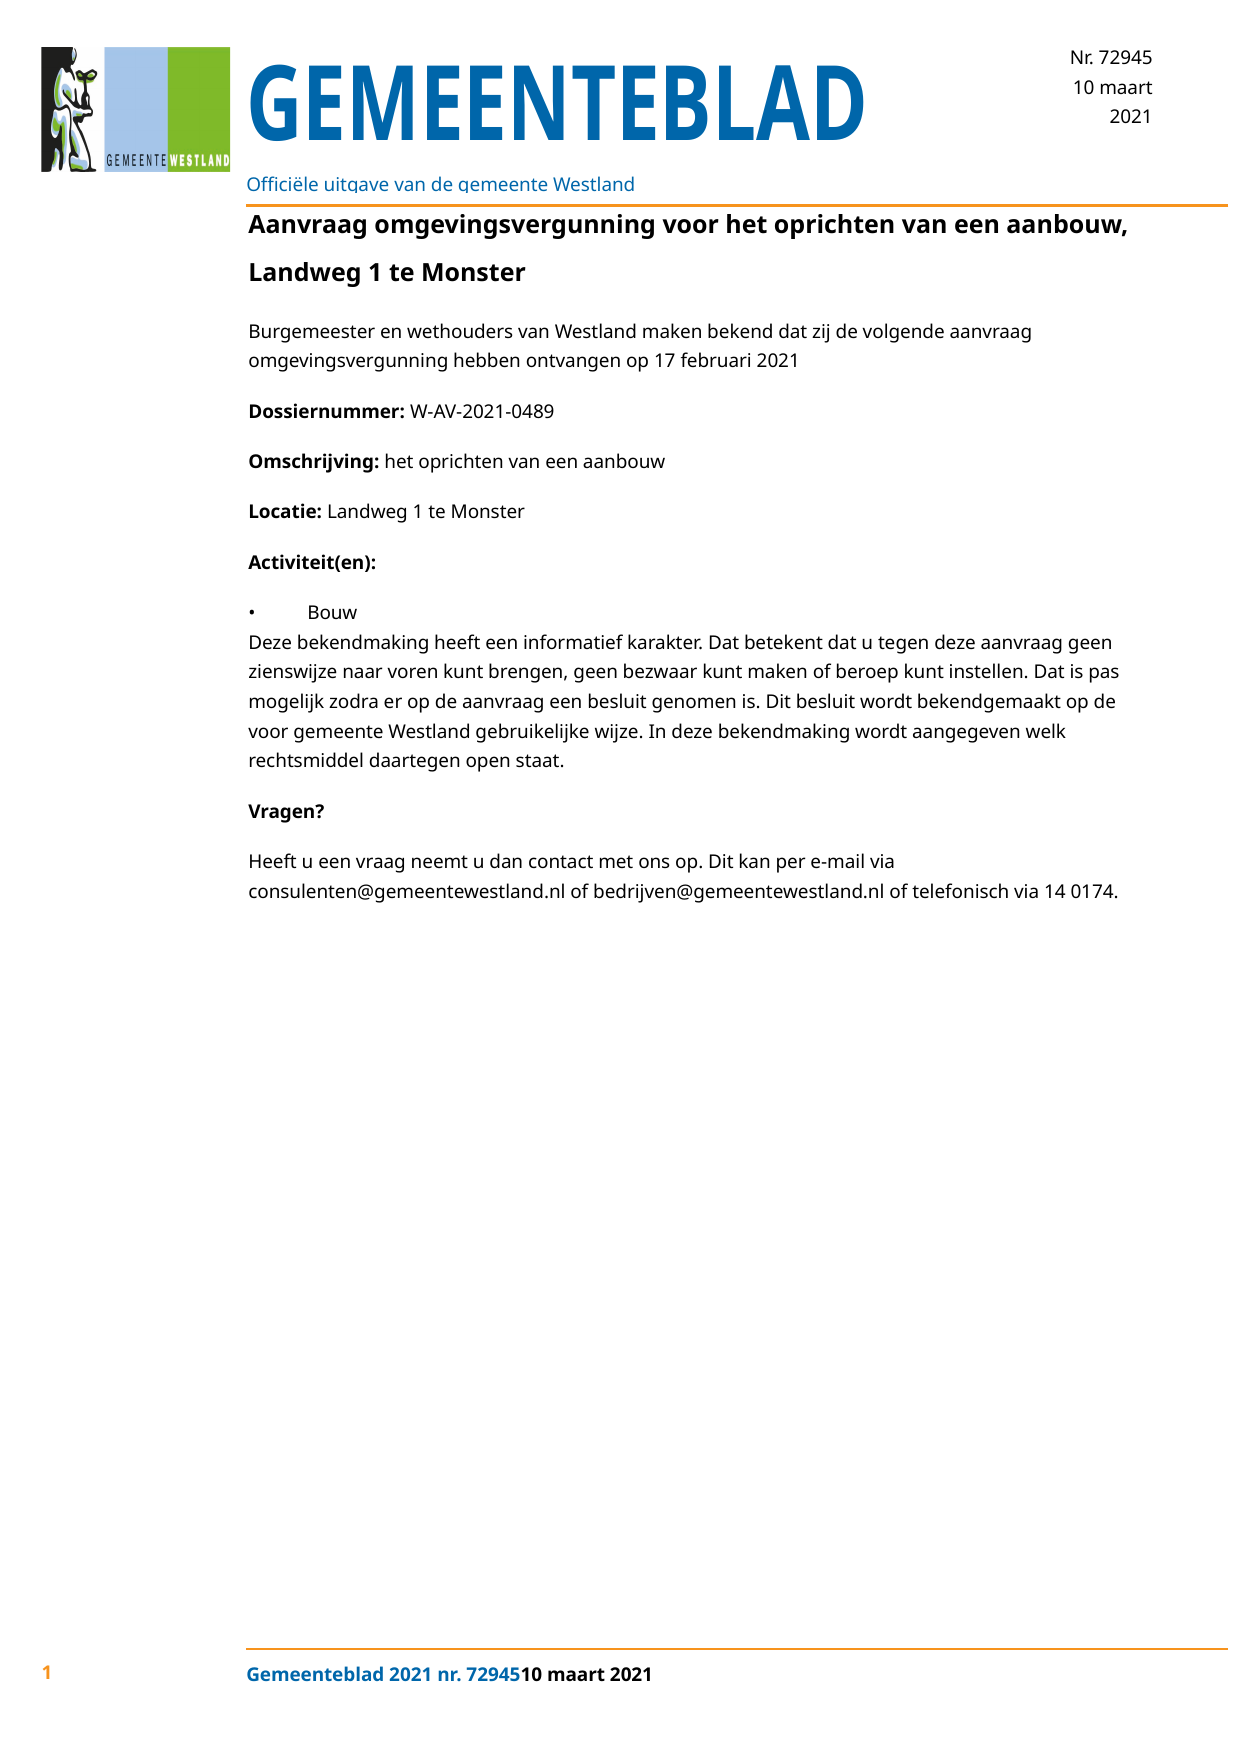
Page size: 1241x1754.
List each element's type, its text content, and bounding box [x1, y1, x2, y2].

picture [41, 47, 231, 172]
text Locatie: Landweg 1 te Monster [248, 499, 1152, 524]
text Omschrijving: het oprichten van een aanbouw [248, 448, 1152, 474]
text Dossiernummer: W-AV-2021-0489 [248, 398, 1152, 424]
text Activiteit(en): [248, 549, 1152, 575]
text Heeft u een vraag neemt u dan contact met ons op. Dit kan per e-mail via consulenten@gemeentewestland.nl of bedrijven@gemeentewestland.nl of telefonisch via 14 0174. [248, 848, 1152, 904]
text Burgemeester en wethouders van Westland maken bekend dat zij de volgende aanvraag omgevingsvergunning hebben ontvangen op 17 februari 2021 [248, 318, 1152, 373]
text Deze bekendmaking heeft een informatief karakter. Dat betekent dat u tegen deze aanvraag geen zienswijze naar voren kunt brengen, geen bezwaar kunt maken of beroep kunt instellen. Dat is pas mogelijk zodra er op de aanvraag een besluit genomen is. Dit besluit wordt bekendgemaakt op de voor gemeente Westland gebruikelijke wijze. In deze bekendmaking wordt aangegeven welk rechtsmiddel daartegen open staat. [248, 629, 1152, 773]
text Aanvraag omgevingsvergunning voor het oprichten van een aanbouw, Landweg 1 te Monster [248, 207, 1152, 288]
text Vragen? [248, 798, 1152, 824]
list Bouw [248, 599, 1152, 625]
